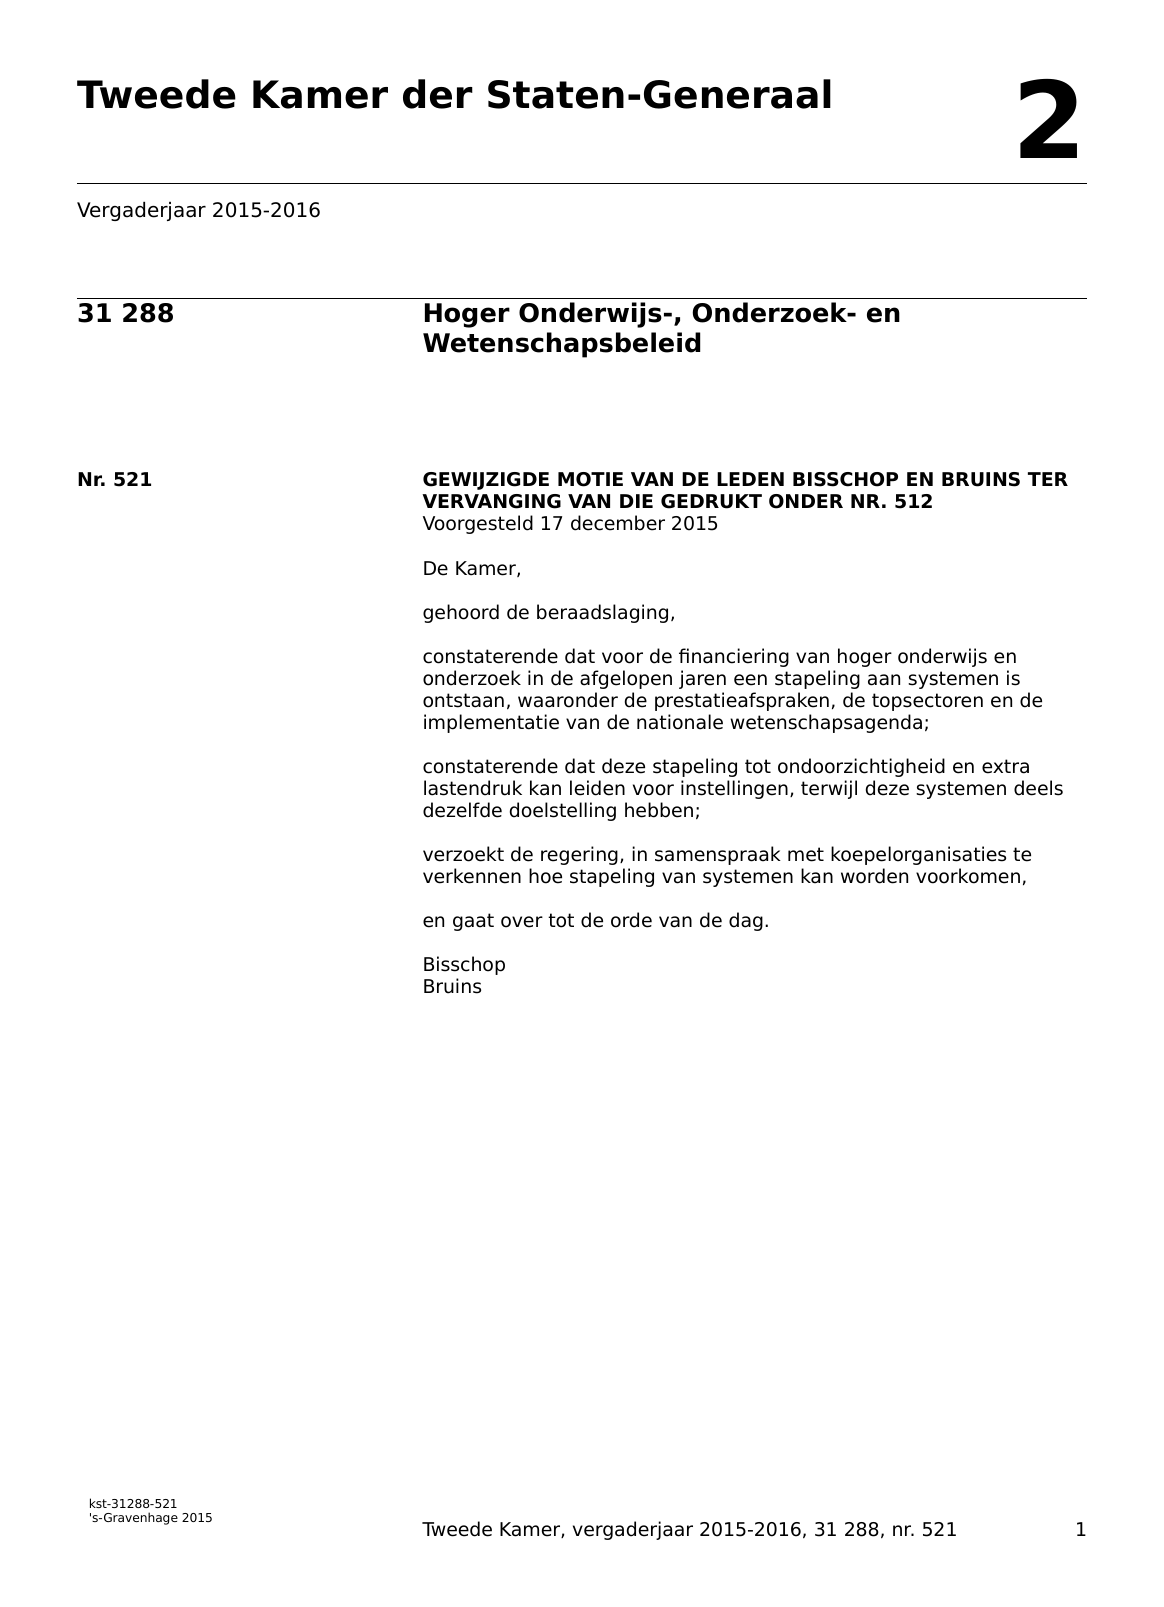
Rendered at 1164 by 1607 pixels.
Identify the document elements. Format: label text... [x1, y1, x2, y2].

text De Kamer, [422, 557, 1087, 579]
text Bruins [422, 976, 1087, 998]
text Voorgesteld 17 december 2015 [422, 513, 1087, 535]
table_header Tweede Kamer der Staten-Generaal [77, 59, 886, 183]
text 's-Gravenhage 2015 [88, 1511, 323, 1525]
text Bisschop [422, 954, 1087, 976]
table_cell Vergaderjaar 2015-2016 [77, 184, 1087, 298]
text en gaat over tot de orde van de dag. [422, 910, 1087, 932]
text kst-31288-521 [88, 1497, 323, 1511]
text verzoekt de regering, in samenspraak met koepelorganisaties te verkennen hoe stapeling van systemen kan worden voorkomen, [422, 844, 1087, 888]
text constaterende dat voor de financiering van hoger onderwijs en onderzoek in de afgelopen jaren een stapeling aan systemen is ontstaan, waaronder de prestatieafspraken, de topsectoren en de implementatie van de nationale wetenschapsagenda; [422, 646, 1087, 734]
text constaterende dat deze stapeling tot ondoorzichtigheid en extra lastendruk kan leiden voor instellingen, terwijl deze systemen deels dezelfde doelstelling hebben; [422, 756, 1087, 822]
table_header 2 [886, 59, 1087, 183]
text gehoord de beraadslaging, [422, 602, 1087, 624]
subtitle Nr. 521 GEWIJZIGDE MOTIE VAN DE LEDEN BISSCHOP EN BRUINS TER VERVANGING VAN DIE GEDRUKT ONDER NR. 512 [77, 469, 1087, 513]
subtitle 31 288 Hoger Onderwijs-, Onderzoek- en Wetenschapsbeleid [77, 299, 1087, 358]
